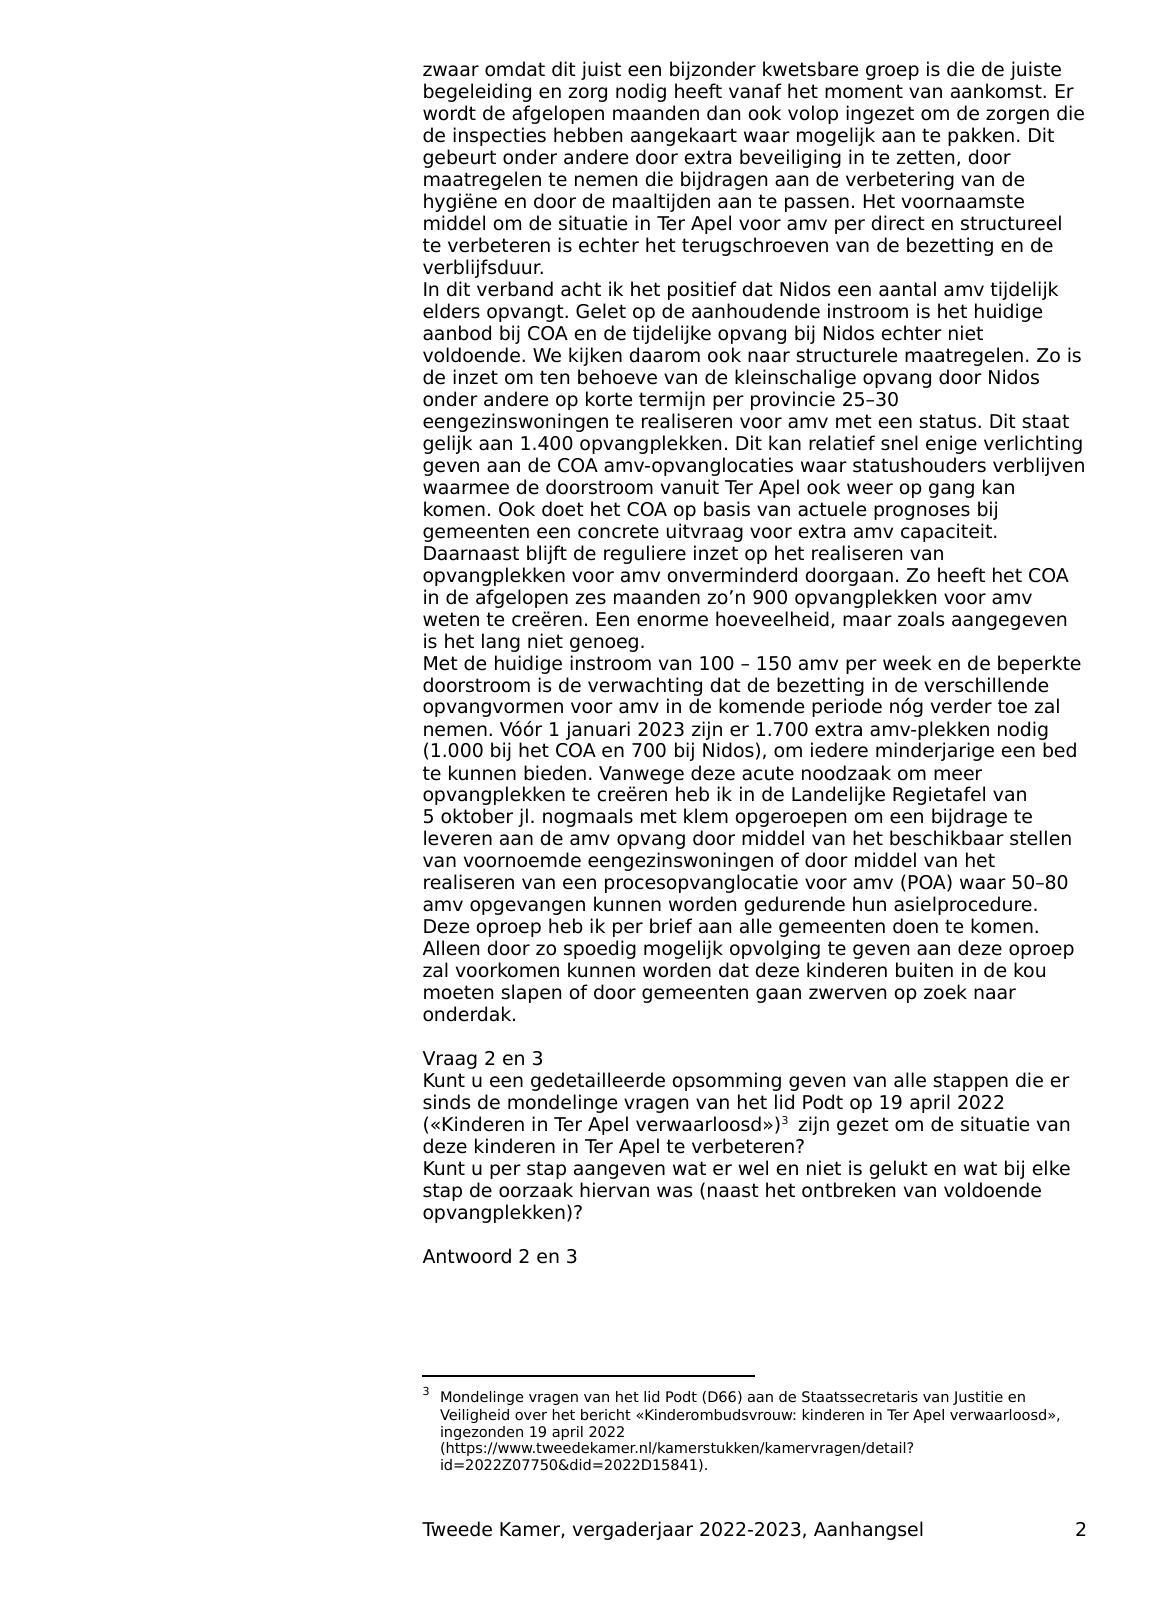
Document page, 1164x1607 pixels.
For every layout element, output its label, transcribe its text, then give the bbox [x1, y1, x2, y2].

text zwaar omdat dit juist een bijzonder kwetsbare groep is die de juiste begeleiding en zorg nodig heeft vanaf het moment van aankomst. Er wordt de afgelopen maanden dan ook volop ingezet om de zorgen die de inspecties hebben aangekaart waar mogelijk aan te pakken. Dit gebeurt onder andere door extra beveiliging in te zetten, door maatregelen te nemen die bijdragen aan de verbetering van de hygiëne en door de maaltijden aan te passen. Het voornaamste middel om de situatie in Ter Apel voor amv per direct en structureel te verbeteren is echter het terugschroeven van de bezetting en de verblijfsduur. [422, 59, 1087, 279]
text Vraag 2 en 3 [422, 1048, 1087, 1070]
text Met de huidige instroom van 100 – 150 amv per week en de beperkte doorstroom is de verwachting dat de bezetting in de verschillende opvangvormen voor amv in de komende periode nóg verder toe zal nemen. Vóór 1 januari 2023 zijn er 1.700 extra amv-plekken nodig (1.000 bij het COA en 700 bij Nidos), om iedere minderjarige een bed te kunnen bieden. Vanwege deze acute noodzaak om meer opvangplekken te creëren heb ik in de Landelijke Regietafel van 5 oktober jl. nogmaals met klem opgeroepen om een bijdrage te leveren aan de amv opvang door middel van het beschikbaar stellen van voornoemde eengezinswoningen of door middel van het realiseren van een procesopvanglocatie voor amv (POA) waar 50–80 amv opgevangen kunnen worden gedurende hun asielprocedure. Deze oproep heb ik per brief aan alle gemeenten doen te komen. Alleen door zo spoedig mogelijk opvolging te geven aan deze oproep zal voorkomen kunnen worden dat deze kinderen buiten in de kou moeten slapen of door gemeenten gaan zwerven op zoek naar onderdak. [422, 652, 1087, 1026]
text In dit verband acht ik het positief dat Nidos een aantal amv tijdelijk elders opvangt. Gelet op de aanhoudende instroom is het huidige aanbod bij COA en de tijdelijke opvang bij Nidos echter niet voldoende. We kijken daarom ook naar structurele maatregelen. Zo is de inzet om ten behoeve van de kleinschalige opvang door Nidos onder andere op korte termijn per provincie 25–30 eengezinswoningen te realiseren voor amv met een status. Dit staat gelijk aan 1.400 opvangplekken. Dit kan relatief snel enige verlichting geven aan de COA amv-opvanglocaties waar statushouders verblijven waarmee de doorstroom vanuit Ter Apel ook weer op gang kan komen. Ook doet het COA op basis van actuele prognoses bij gemeenten een concrete uitvraag voor extra amv capaciteit. Daarnaast blijft de reguliere inzet op het realiseren van opvangplekken voor amv onverminderd doorgaan. Zo heeft het COA in de afgelopen zes maanden zo’n 900 opvangplekken voor amv weten te creëren. Een enorme hoeveelheid, maar zoals aangegeven is het lang niet genoeg. [422, 279, 1087, 652]
text Antwoord 2 en 3 [422, 1246, 1087, 1268]
text Kunt u per stap aangeven wat er wel en niet is gelukt en wat bij elke stap de oorzaak hiervan was (naast het ontbreken van voldoende opvangplekken)? [422, 1158, 1087, 1224]
text Kunt u een gedetailleerde opsomming geven van alle stappen die er sinds de mondelinge vragen van het lid Podt op 19 april 2022 («Kinderen in Ter Apel verwaarloosd») zijn gezet om de situatie van deze kinderen in Ter Apel te verbeteren? [422, 1070, 1087, 1158]
text Mondelinge vragen van het lid Podt (D66) aan de Staatssecretaris van Justitie en Veiligheid over het bericht «Kinderombudsvrouw: kinderen in Ter Apel verwaarloosd», ingezonden 19 april 2022 (https://www.tweedekamer.nl/kamerstukken/kamervragen/detail?id=2022Z07750&did=2022D15841). [422, 1385, 1087, 1474]
